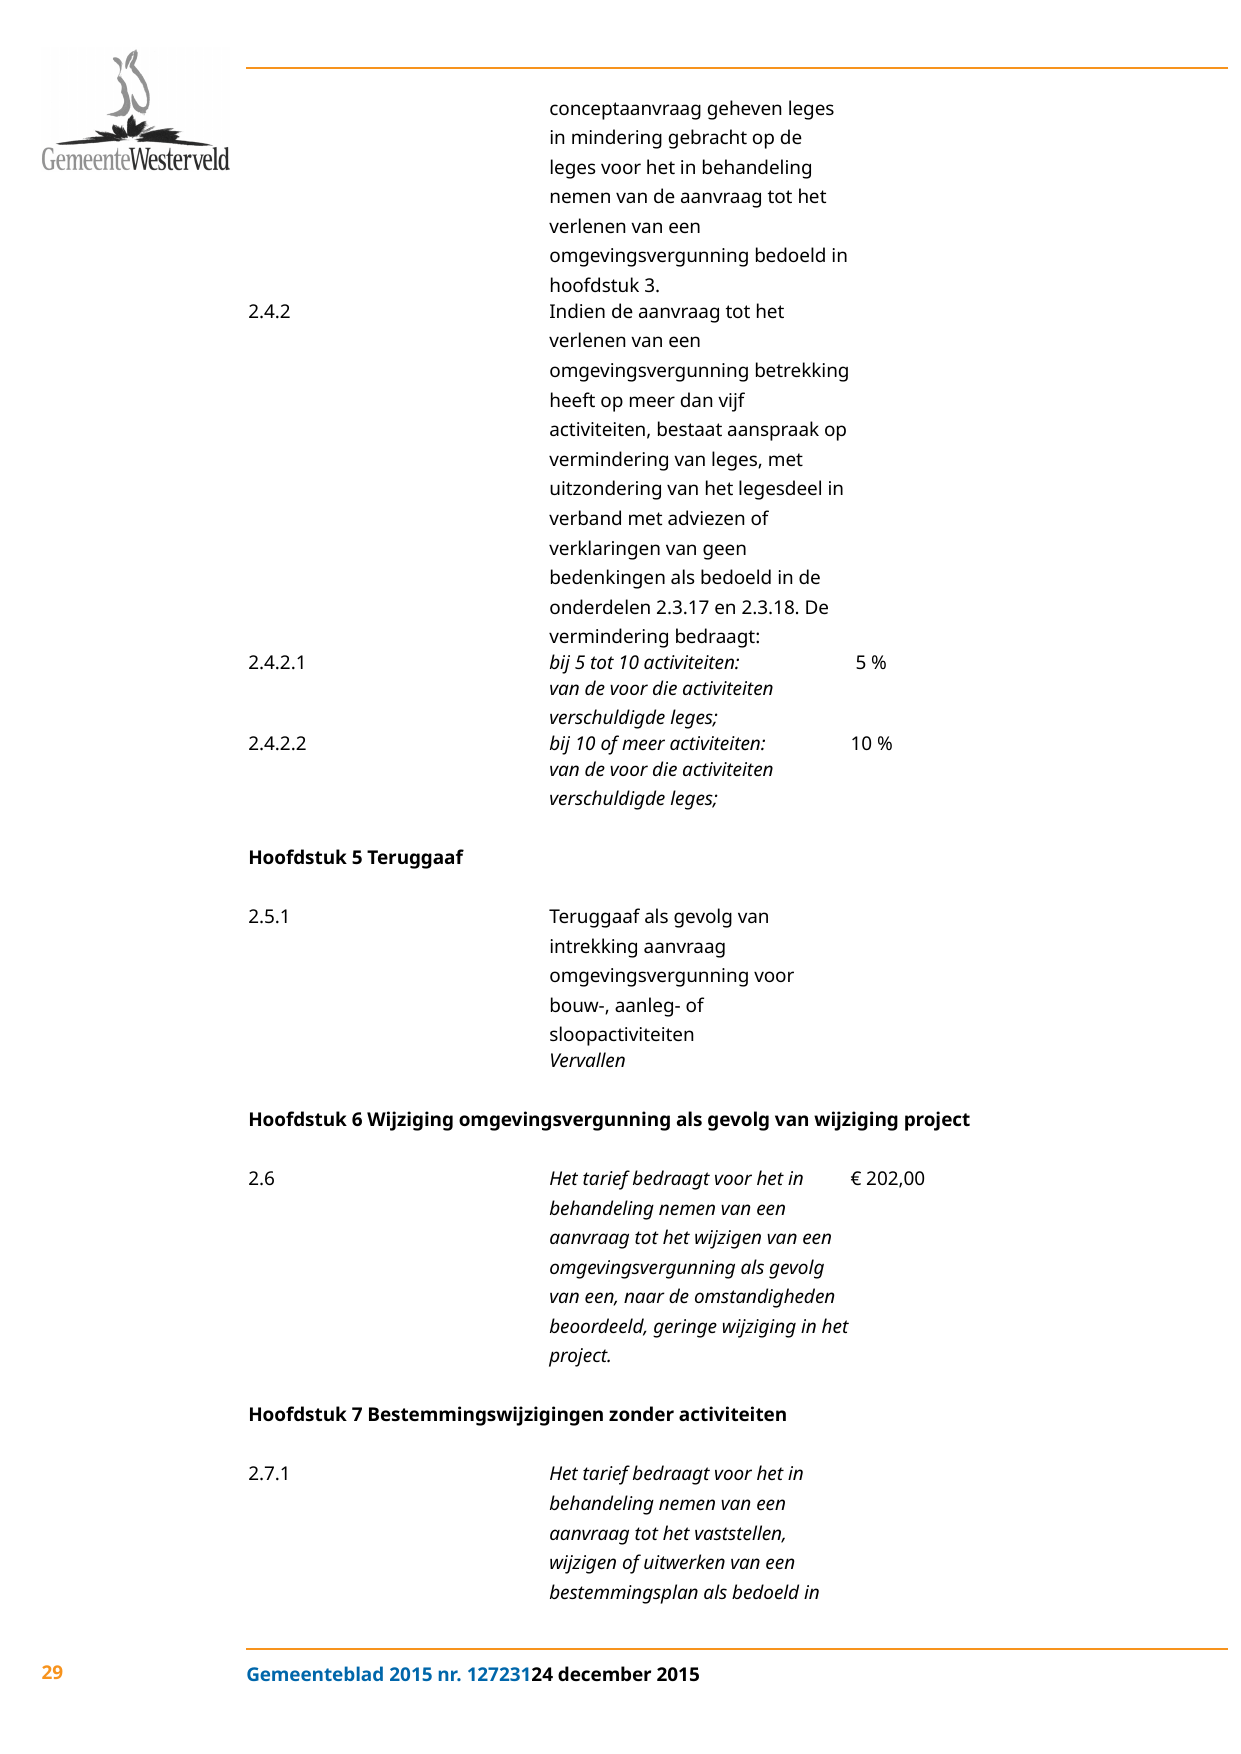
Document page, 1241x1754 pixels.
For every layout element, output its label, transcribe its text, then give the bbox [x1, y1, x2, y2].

table_header 2.6 [248, 1165, 549, 1368]
table_cell Indien de aanvraag tot het verlenen van een omgevingsvergunning betrekking heeft op meer dan vijf activiteiten, bestaat aanspraak op vermindering van leges, met uitzondering van het legesdeel in verband met adviezen of verklaringen van geen bedenkingen als bedoeld in de onderdelen 2.3.17 en 2.3.18. De vermindering bedraagt: [549, 298, 850, 649]
table_header Het tarief bedraagt voor het in behandeling nemen van een aanvraag tot het vaststellen, wijzigen of uitwerken van een bestemmingsplan als bedoeld in [549, 1461, 850, 1604]
table_header Teruggaaf als gevolg van intrekking aanvraag omgevingsvergunning voor bouw-, aanleg- of sloopactiviteiten [549, 903, 850, 1047]
table_header [850, 903, 1152, 1047]
table_cell 2.4.2.1 [248, 649, 549, 675]
table_cell bij 10 of meer activiteiten: [549, 730, 850, 756]
table_cell 2.4.2.2 [248, 730, 549, 756]
table_header [850, 1461, 1152, 1604]
table_cell Vervallen [549, 1048, 850, 1073]
table_header [850, 95, 1152, 298]
table_cell [850, 756, 1152, 811]
table_cell [248, 1048, 549, 1073]
text Hoofdstuk 7 Bestemmingswijzigingen zonder activiteiten [248, 1401, 1152, 1427]
table_cell [248, 675, 549, 730]
table_cell [248, 756, 549, 811]
table_cell 2.4.2 [248, 298, 549, 649]
table_header 2.5.1 [248, 903, 549, 1047]
table_cell [850, 298, 1152, 649]
picture [41, 47, 231, 172]
table_header Het tarief bedraagt voor het in behandeling nemen van een aanvraag tot het wijzigen van een omgevingsvergunning als gevolg van een, naar de omstandigheden beoordeeld, geringe wijziging in het project. [549, 1165, 850, 1368]
table_cell van de voor die activiteiten verschuldigde leges; [549, 675, 850, 730]
table_header 2.7.1 [248, 1461, 549, 1604]
table_cell van de voor die activiteiten verschuldigde leges; [549, 756, 850, 811]
table_cell [850, 675, 1152, 730]
table_header [248, 95, 549, 298]
table_cell 10 % [850, 730, 1152, 756]
table_cell bij 5 tot 10 activiteiten: [549, 649, 850, 675]
text Hoofdstuk 5 Teruggaaf [248, 844, 1152, 870]
table_header € 202,00 [850, 1165, 1152, 1368]
table_cell 5 % [850, 649, 1152, 675]
table_cell [850, 1048, 1152, 1073]
text Hoofdstuk 6 Wijziging omgevingsvergunning als gevolg van wijziging project [248, 1106, 1152, 1132]
table_header conceptaanvraag geheven leges in mindering gebracht op de leges voor het in behandeling nemen van de aanvraag tot het verlenen van een omgevingsvergunning bedoeld in hoofdstuk 3. [549, 95, 850, 298]
